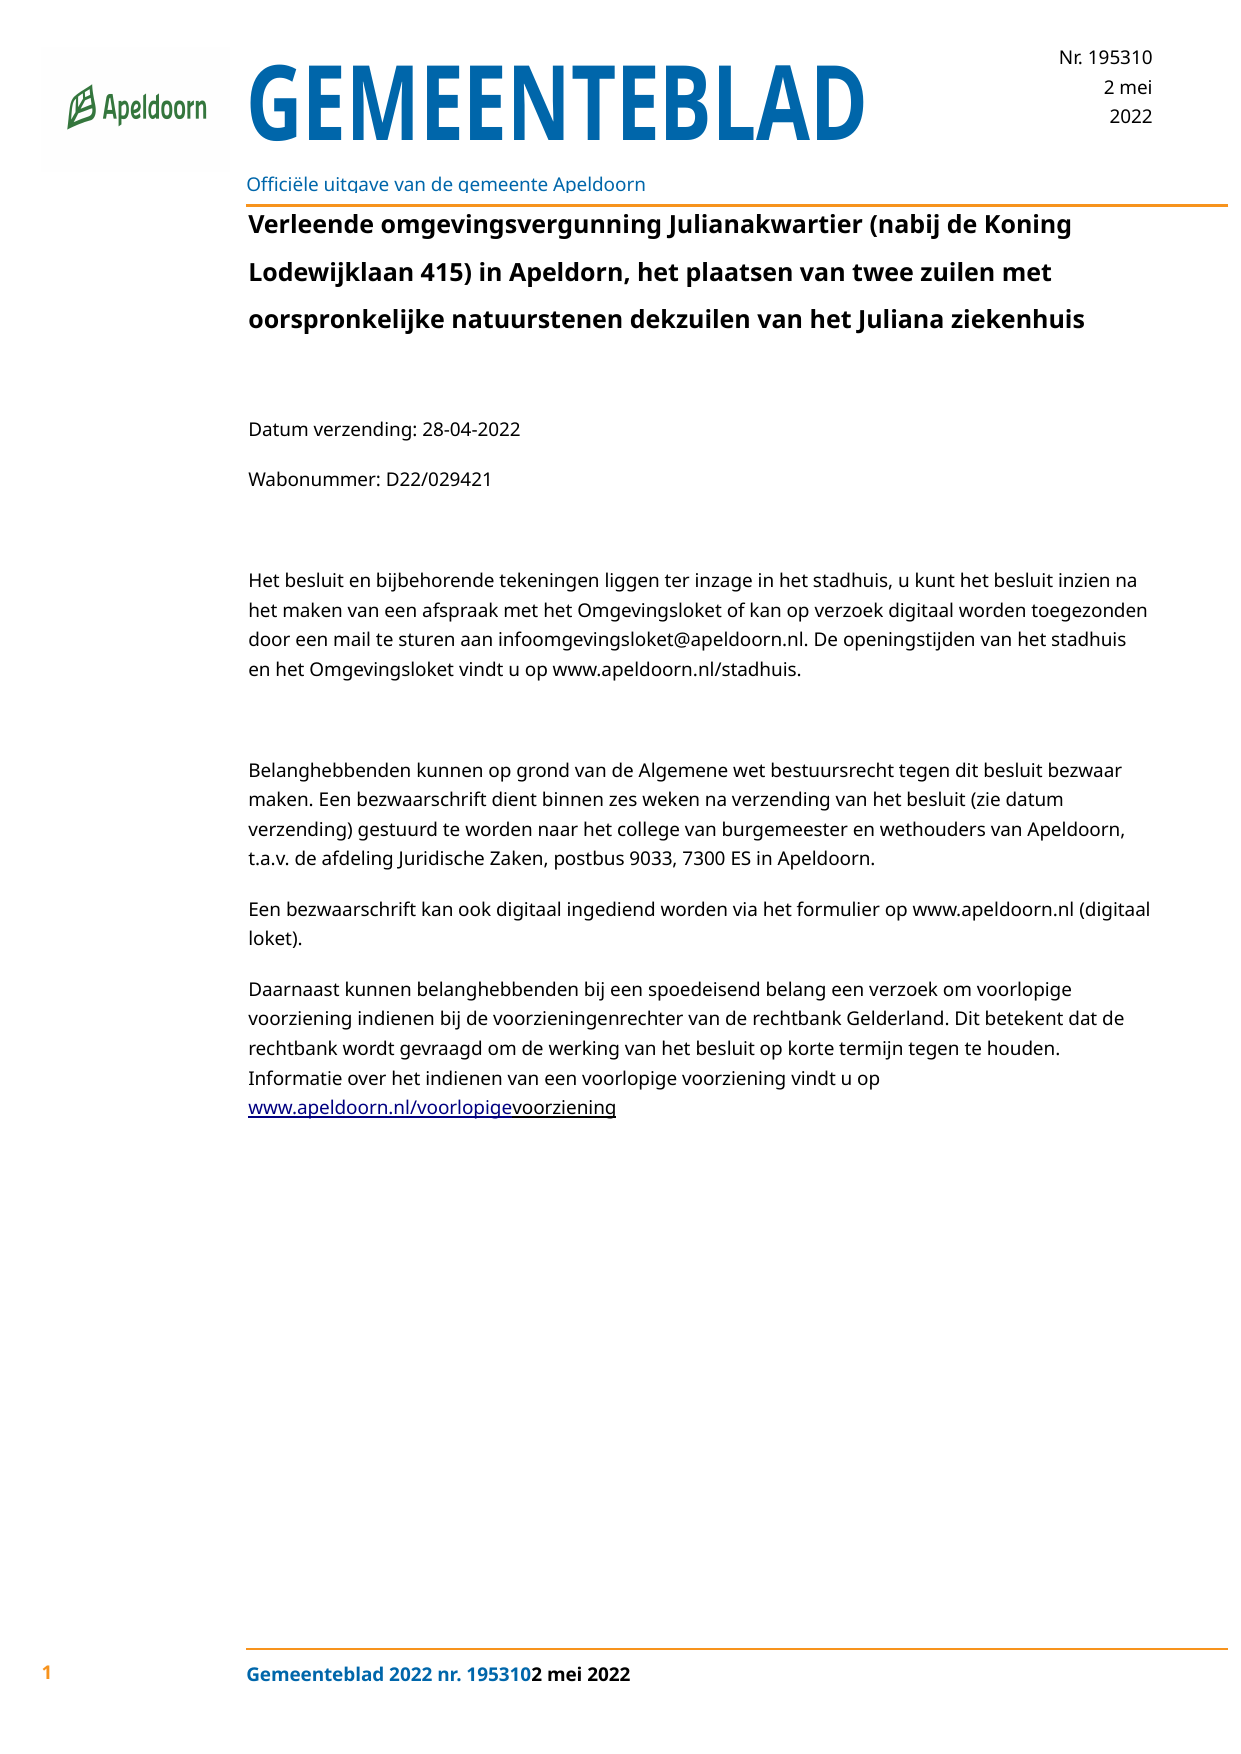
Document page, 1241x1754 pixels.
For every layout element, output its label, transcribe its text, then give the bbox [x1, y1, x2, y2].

picture [41, 47, 231, 172]
text Wabonummer: D22/029421 [248, 466, 1152, 492]
text Het besluit en bijbehorende tekeningen liggen ter inzage in het stadhuis, u kunt het besluit inzien na het maken van een afspraak met het Omgevingsloket of kan op verzoek digitaal worden toegezonden door een mail te sturen aan infoomgevingsloket@apeldoorn.nl. De openingstijden van het stadhuis en het Omgevingsloket vindt u op www.apeldoorn.nl/stadhuis. [248, 567, 1152, 682]
text Belanghebbenden kunnen op grond van de Algemene wet bestuursrecht tegen dit besluit bezwaar maken. Een bezwaarschrift dient binnen zes weken na verzending van het besluit (zie datum verzending) gestuurd te worden naar het college van burgemeester en wethouders van Apeldoorn, t.a.v. de afdeling Juridische Zaken, postbus 9033, 7300 ES in Apeldoorn. [248, 757, 1152, 871]
text Datum verzending: 28-04-2022 [248, 416, 1152, 442]
text Daarnaast kunnen belanghebbenden bij een spoedeisend belang een verzoek om voorlopige voorziening indienen bij de voorzieningenrechter van de rechtbank Gelderland. Dit betekent dat de rechtbank wordt gevraagd om de werking van het besluit op korte termijn tegen te houden. Informatie over het indienen van een voorlopige voorziening vindt u op www.apeldoorn.nl/voorlopigevoorziening [248, 976, 1152, 1120]
text Verleende omgevingsvergunning Julianakwartier (nabij de Koning Lodewijklaan 415) in Apeldorn, het plaatsen van twee zuilen met oorspronkelijke natuurstenen dekzuilen van het Juliana ziekenhuis [248, 207, 1152, 336]
text Een bezwaarschrift kan ook digitaal ingediend worden via het formulier op www.apeldoorn.nl (digitaal loket). [248, 896, 1152, 951]
